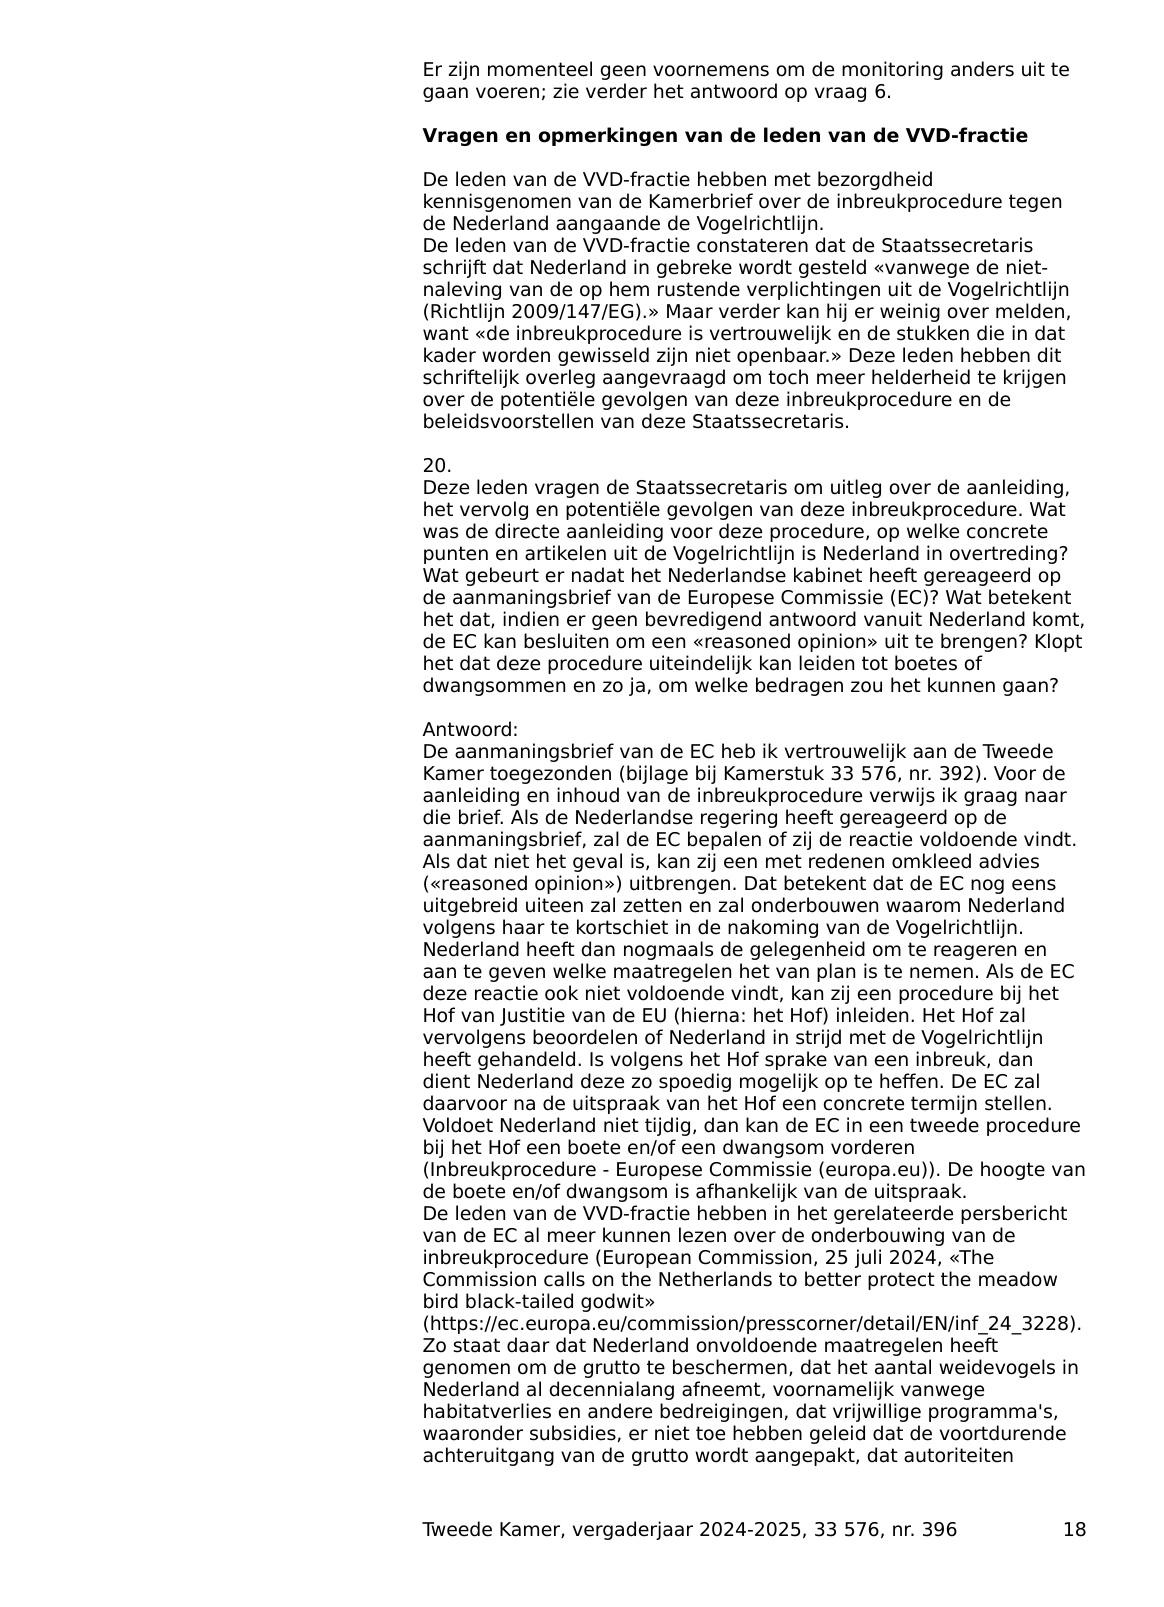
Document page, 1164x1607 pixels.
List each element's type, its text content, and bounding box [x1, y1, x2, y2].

text 20. [422, 455, 1087, 477]
text Er zijn momenteel geen voornemens om de monitoring anders uit te gaan voeren; zie verder het antwoord op vraag 6. [422, 59, 1087, 103]
text De leden van de VVD-fractie hebben in het gerelateerde persbericht van de EC al meer kunnen lezen over de onderbouwing van de inbreukprocedure (European Commission, 25 juli 2024, «The Commission calls on the Netherlands to better protect the meadow bird black-tailed godwit» (https://ec.europa.eu/commission/presscorner/detail/EN/inf_24_3228). Zo staat daar dat Nederland onvoldoende maatregelen heeft genomen om de grutto te beschermen, dat het aantal weidevogels in Nederland al decennialang afneemt, voornamelijk vanwege habitatverlies en andere bedreigingen, dat vrijwillige programma's, waaronder subsidies, er niet toe hebben geleid dat de voortdurende achteruitgang van de grutto wordt aangepakt, dat autoriteiten [422, 1203, 1087, 1467]
text De leden van de VVD-fractie hebben met bezorgdheid kennisgenomen van de Kamerbrief over de inbreukprocedure tegen de Nederland aangaande de Vogelrichtlijn. [422, 169, 1087, 235]
text De aanmaningsbrief van de EC heb ik vertrouwelijk aan de Tweede Kamer toegezonden (bijlage bij Kamerstuk 33 576, nr. 392). Voor de aanleiding en inhoud van de inbreukprocedure verwijs ik graag naar die brief. Als de Nederlandse regering heeft gereageerd op de aanmaningsbrief, zal de EC bepalen of zij de reactie voldoende vindt. Als dat niet het geval is, kan zij een met redenen omkleed advies («reasoned opinion») uitbrengen. Dat betekent dat de EC nog eens uitgebreid uiteen zal zetten en zal onderbouwen waarom Nederland volgens haar te kortschiet in de nakoming van de Vogelrichtlijn. Nederland heeft dan nogmaals de gelegenheid om te reageren en aan te geven welke maatregelen het van plan is te nemen. Als de EC deze reactie ook niet voldoende vindt, kan zij een procedure bij het Hof van Justitie van de EU (hierna: het Hof) inleiden. Het Hof zal vervolgens beoordelen of Nederland in strijd met de Vogelrichtlijn heeft gehandeld. Is volgens het Hof sprake van een inbreuk, dan dient Nederland deze zo spoedig mogelijk op te heffen. De EC zal daarvoor na de uitspraak van het Hof een concrete termijn stellen. Voldoet Nederland niet tijdig, dan kan de EC in een tweede procedure bij het Hof een boete en/of een dwangsom vorderen (Inbreukprocedure - Europese Commissie (europa.eu)). De hoogte van de boete en/of dwangsom is afhankelijk van de uitspraak. [422, 741, 1087, 1203]
text Antwoord: [422, 719, 1087, 741]
subtitle Vragen en opmerkingen van de leden van de VVD-fractie [422, 125, 1087, 147]
text Deze leden vragen de Staatssecretaris om uitleg over de aanleiding, het vervolg en potentiële gevolgen van deze inbreukprocedure. Wat was de directe aanleiding voor deze procedure, op welke concrete punten en artikelen uit de Vogelrichtlijn is Nederland in overtreding? Wat gebeurt er nadat het Nederlandse kabinet heeft gereageerd op de aanmaningsbrief van de Europese Commissie (EC)? Wat betekent het dat, indien er geen bevredigend antwoord vanuit Nederland komt, de EC kan besluiten om een «reasoned opinion» uit te brengen? Klopt het dat deze procedure uiteindelijk kan leiden tot boetes of dwangsommen en zo ja, om welke bedragen zou het kunnen gaan? [422, 477, 1087, 697]
text De leden van de VVD-fractie constateren dat de Staatssecretaris schrijft dat Nederland in gebreke wordt gesteld «vanwege de niet-naleving van de op hem rustende verplichtingen uit de Vogelrichtlijn (Richtlijn 2009/147/EG).» Maar verder kan hij er weinig over melden, want «de inbreukprocedure is vertrouwelijk en de stukken die in dat kader worden gewisseld zijn niet openbaar.» Deze leden hebben dit schriftelijk overleg aangevraagd om toch meer helderheid te krijgen over de potentiële gevolgen van deze inbreukprocedure en de beleidsvoorstellen van deze Staatssecretaris. [422, 235, 1087, 433]
